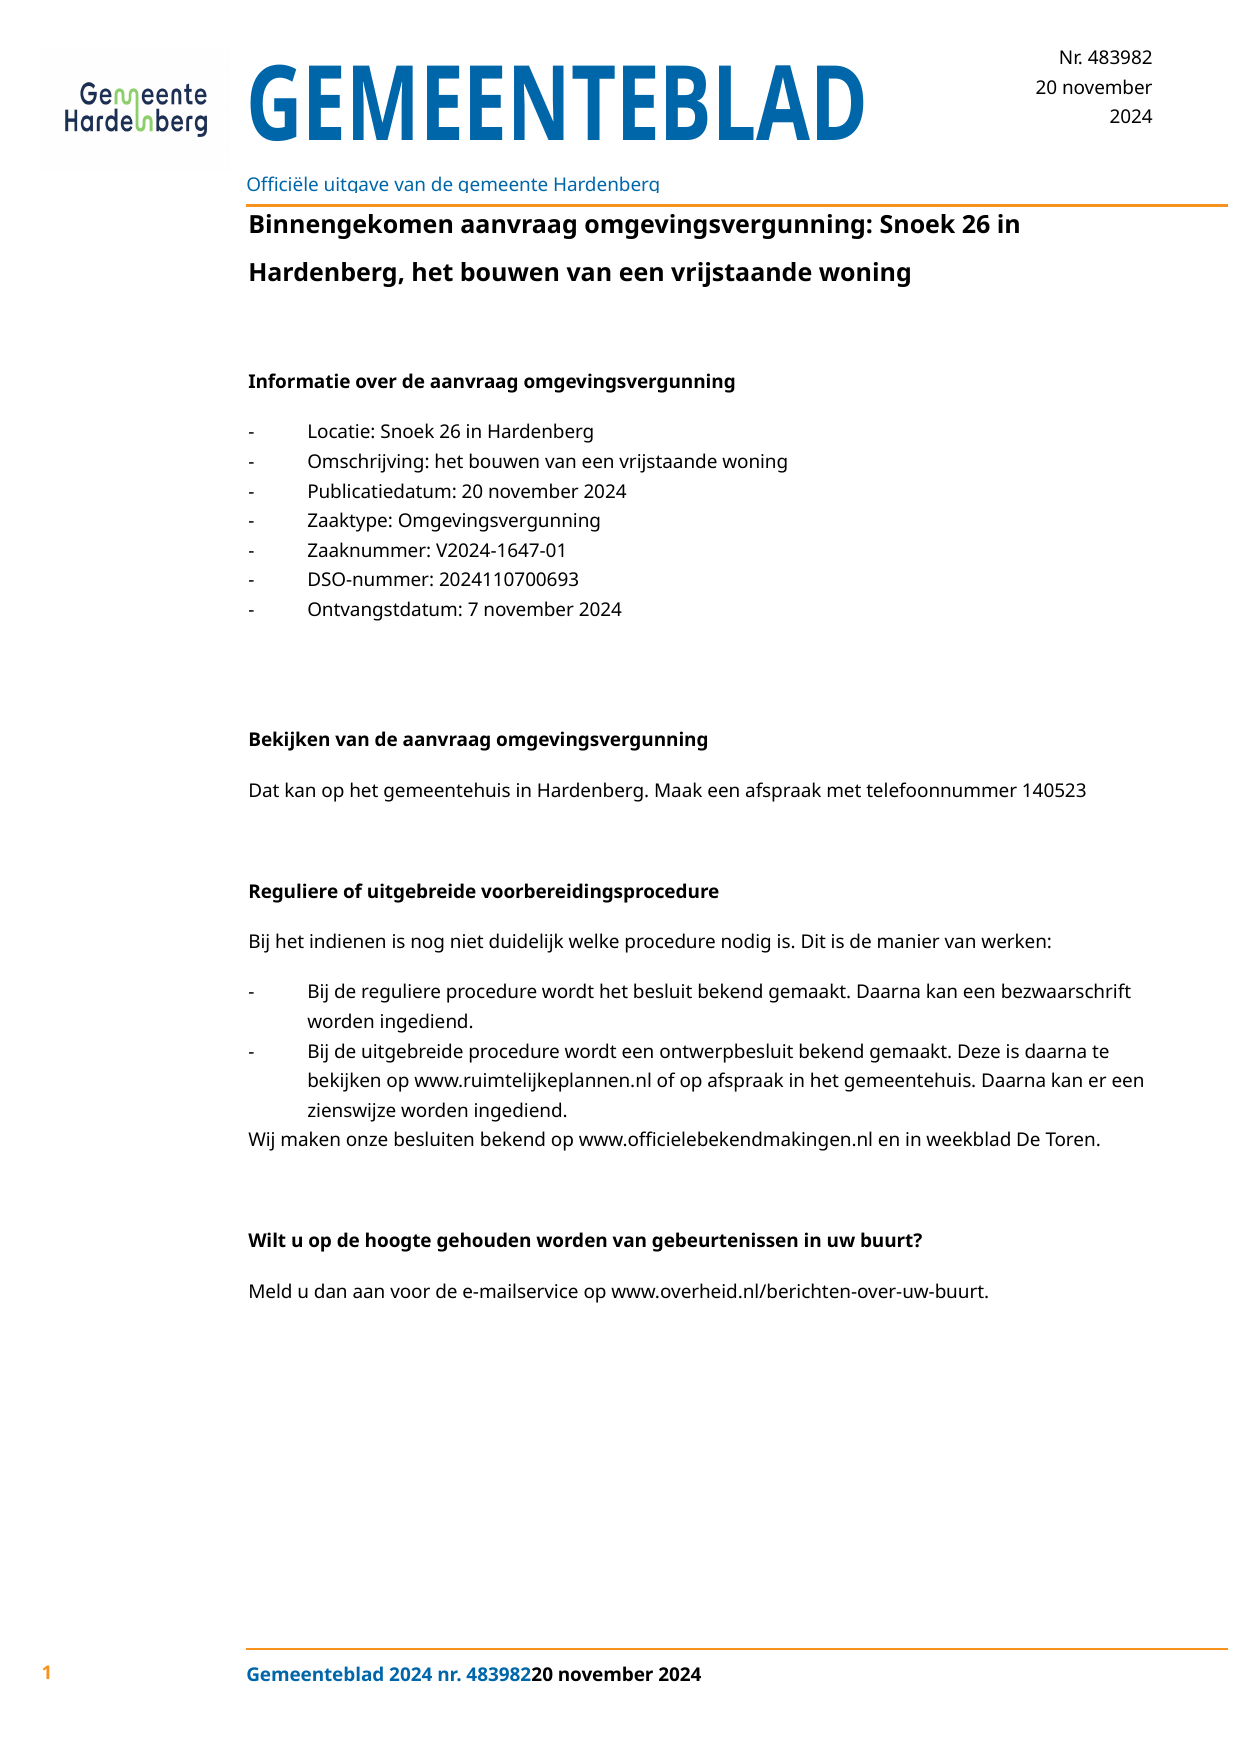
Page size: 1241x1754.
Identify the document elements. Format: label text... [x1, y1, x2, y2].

text Wilt u op de hoogte gehouden worden van gebeurtenissen in uw buurt? [248, 1227, 1152, 1253]
list DSO-nummer: 2024110700693 [248, 567, 1152, 592]
text Binnengekomen aanvraag omgevingsvergunning: Snoek 26 in Hardenberg, het bouwen van een vrijstaande woning [248, 207, 1152, 288]
text Reguliere of uitgebreide voorbereidingsprocedure [248, 878, 1152, 904]
list Publicatiedatum: 20 november 2024 [248, 478, 1152, 504]
list Ontvangstdatum: 7 november 2024 [248, 596, 1152, 622]
text Bekijken van de aanvraag omgevingsvergunning [248, 727, 1152, 752]
text Wij maken onze besluiten bekend op www.officielebekendmakingen.nl en in weekblad De Toren. [248, 1127, 1152, 1152]
list Bij de uitgebreide procedure wordt een ontwerpbesluit bekend gemaakt. Deze is daarna te bekijken op www.ruimtelijkeplannen.nl of op afspraak in het gemeentehuis. Daarna kan er een zienswijze worden ingediend. [248, 1038, 1152, 1123]
list Zaaktype: Omgevingsvergunning [248, 507, 1152, 533]
text Meld u dan aan voor de e-mailservice op www.overheid.nl/berichten-over-uw-buurt. [248, 1278, 1152, 1304]
list Bij de reguliere procedure wordt het besluit bekend gemaakt. Daarna kan een bezwaarschrift worden ingediend. [248, 979, 1152, 1034]
picture [41, 47, 231, 172]
text Informatie over de aanvraag omgevingsvergunning [248, 368, 1152, 394]
text Bij het indienen is nog niet duidelijk welke procedure nodig is. Dit is de manier van werken: [248, 928, 1152, 954]
list Zaaknummer: V2024-1647-01 [248, 537, 1152, 563]
list Omschrijving: het bouwen van een vrijstaande woning [248, 448, 1152, 474]
text Dat kan op het gemeentehuis in Hardenberg. Maak een afspraak met telefoonnummer 140523 [248, 777, 1152, 803]
list Locatie: Snoek 26 in Hardenberg [248, 419, 1152, 444]
